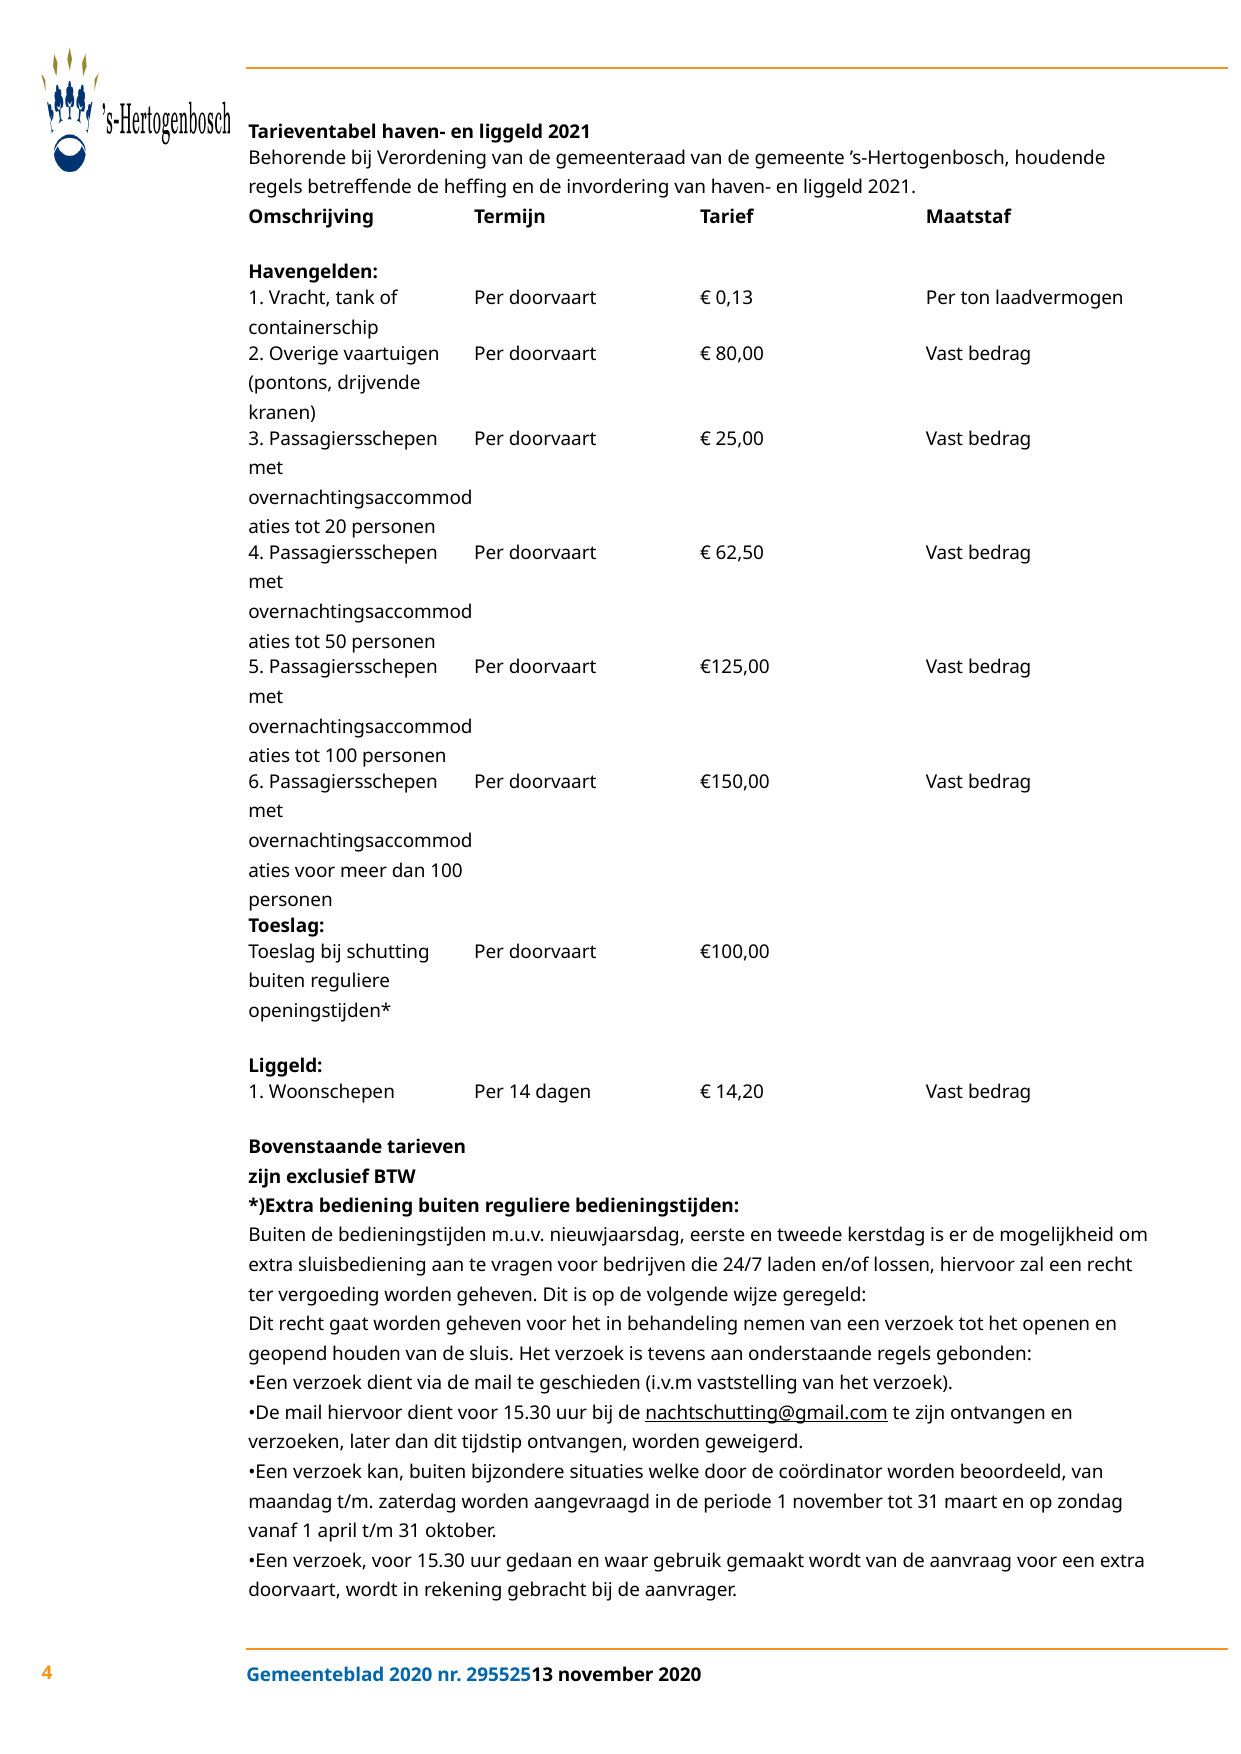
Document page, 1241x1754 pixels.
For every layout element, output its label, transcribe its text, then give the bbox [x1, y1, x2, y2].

table_cell [926, 1023, 1152, 1078]
table_cell [926, 912, 1152, 938]
table_cell Havengelden: [248, 259, 474, 284]
table_cell [926, 259, 1152, 284]
table_cell Per doorvaart [474, 425, 700, 539]
table_cell € 14,20 [700, 1078, 926, 1133]
table_cell €150,00 [700, 768, 926, 912]
table_cell [926, 938, 1152, 1023]
table_cell [474, 1023, 700, 1078]
picture [41, 47, 231, 172]
table_cell Per doorvaart [474, 539, 700, 654]
table_cell [700, 1023, 926, 1078]
table_cell 1. Woonschepen [248, 1078, 474, 1133]
table_cell [474, 259, 700, 284]
table_cell 3. Passagiersschepen met overnachtingsaccommodaties tot 20 personen [248, 425, 474, 539]
table_cell [474, 912, 700, 938]
table_cell [926, 1134, 1152, 1189]
table_cell Per doorvaart [474, 285, 700, 340]
table_cell Toeslag: [248, 912, 474, 938]
text •Een verzoek, voor 15.30 uur gedaan en waar gebruik gemaakt wordt van de aanvraag voor een extra doorvaart, wordt in rekening gebracht bij de aanvrager. [248, 1547, 1152, 1602]
table_cell €100,00 [700, 938, 926, 1023]
text Dit recht gaat worden geheven voor het in behandeling nemen van een verzoek tot het openen en geopend houden van de sluis. Het verzoek is tevens aan onderstaande regels gebonden: [248, 1310, 1152, 1366]
table_cell [700, 912, 926, 938]
table_cell Bovenstaande tarieven zijn exclusief BTW [248, 1134, 474, 1189]
table_cell [700, 259, 926, 284]
text •Een verzoek dient via de mail te geschieden (i.v.m vaststelling van het verzoek). [248, 1369, 1152, 1395]
table_cell 6. Passagiersschepen met overnachtingsaccommodaties voor meer dan 100 personen [248, 768, 474, 912]
table_cell 4. Passagiersschepen met overnachtingsaccommodaties tot 50 personen [248, 539, 474, 654]
table_header Termijn [474, 204, 700, 259]
table_cell Vast bedrag [926, 340, 1152, 425]
table_header Omschrijving [248, 204, 474, 259]
table_cell € 25,00 [700, 425, 926, 539]
table_cell 2. Overige vaartuigen (pontons, drijvende kranen) [248, 340, 474, 425]
table_cell Toeslag bij schutting buiten reguliere openingstijden* [248, 938, 474, 1023]
table_cell € 0,13 [700, 285, 926, 340]
table_cell Vast bedrag [926, 768, 1152, 912]
table_cell Per doorvaart [474, 938, 700, 1023]
table_cell Per doorvaart [474, 654, 700, 768]
table_header Tarief [700, 204, 926, 259]
table_cell [474, 1134, 700, 1189]
text •Een verzoek kan, buiten bijzondere situaties welke door de coördinator worden beoordeeld, van maandag t/m. zaterdag worden aangevraagd in de periode 1 november tot 31 maart en op zondag vanaf 1 april t/m 31 oktober. [248, 1458, 1152, 1543]
text Behorende bij Verordening van de gemeenteraad van de gemeente ’s-Hertogenbosch, houdende regels betreffende de heffing en de invordering van haven- en liggeld 2021. [248, 144, 1152, 199]
table_cell Per doorvaart [474, 768, 700, 912]
table_cell Per 14 dagen [474, 1078, 700, 1133]
table_cell Liggeld: [248, 1023, 474, 1078]
table_cell 5. Passagiersschepen met overnachtingsaccommodaties tot 100 personen [248, 654, 474, 768]
text Tarieventabel haven- en liggeld 2021 [248, 116, 1152, 144]
table_cell Vast bedrag [926, 1078, 1152, 1133]
table_cell Per ton laadvermogen [926, 285, 1152, 340]
table_cell € 80,00 [700, 340, 926, 425]
table_header Maatstaf [926, 204, 1152, 259]
table_cell €125,00 [700, 654, 926, 768]
table_cell Vast bedrag [926, 654, 1152, 768]
table_cell [700, 1134, 926, 1189]
table_cell 1. Vracht, tank of containerschip [248, 285, 474, 340]
table_cell € 62,50 [700, 539, 926, 654]
text *)Extra bediening buiten reguliere bedieningstijden: [248, 1192, 1152, 1218]
table_cell Per doorvaart [474, 340, 700, 425]
table_cell Vast bedrag [926, 539, 1152, 654]
text Buiten de bedieningstijden m.u.v. nieuwjaarsdag, eerste en tweede kerstdag is er de mogelijkheid om extra sluisbediening aan te vragen voor bedrijven die 24/7 laden en/of lossen, hiervoor zal een recht ter vergoeding worden geheven. Dit is op de volgende wijze geregeld: [248, 1222, 1152, 1306]
text •De mail hiervoor dient voor 15.30 uur bij de nachtschutting@gmail.com te zijn ontvangen en verzoeken, later dan dit tijdstip ontvangen, worden geweigerd. [248, 1399, 1152, 1454]
table_cell Vast bedrag [926, 425, 1152, 539]
